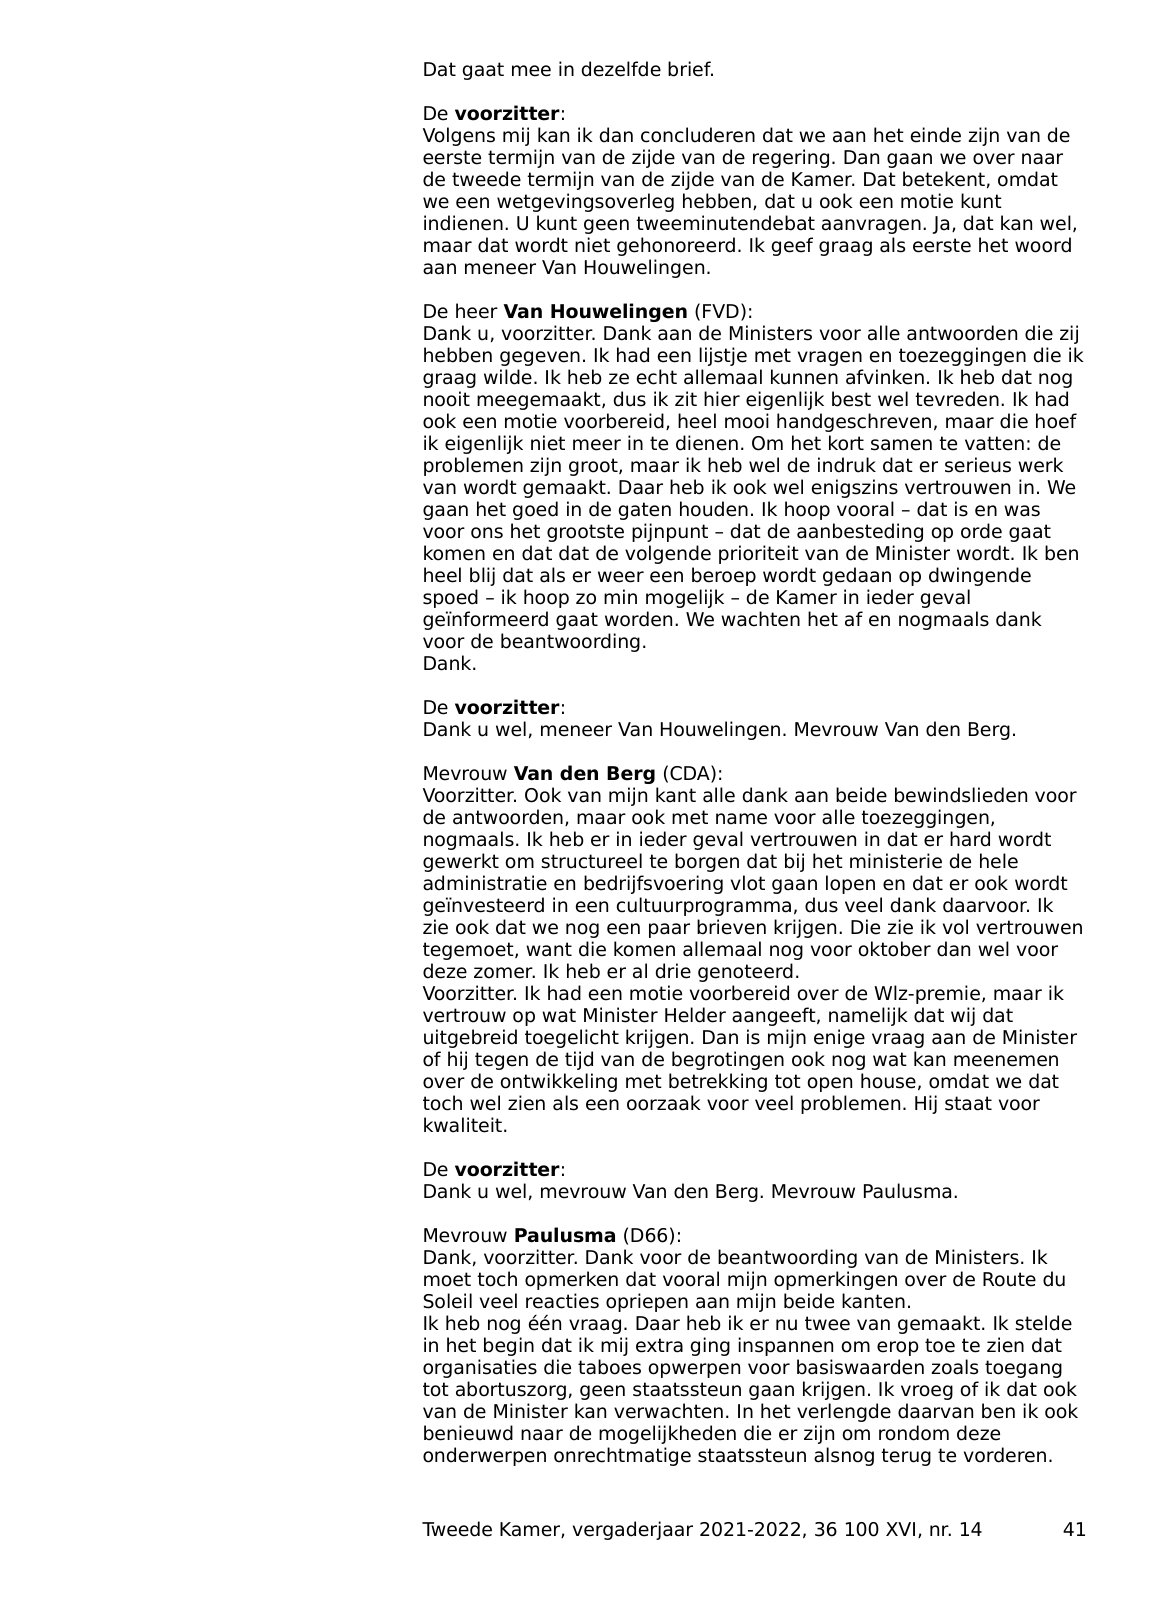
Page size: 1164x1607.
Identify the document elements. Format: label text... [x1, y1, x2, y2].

text Voorzitter. Ik had een motie voorbereid over de Wlz-premie, maar ik vertrouw op wat Minister Helder aangeeft, namelijk dat wij dat uitgebreid toegelicht krijgen. Dan is mijn enige vraag aan de Minister of hij tegen de tijd van de begrotingen ook nog wat kan meenemen over de ontwikkeling met betrekking tot open house, omdat we dat toch wel zien als een oorzaak voor veel problemen. Hij staat voor kwaliteit. [422, 983, 1087, 1137]
text Dank, voorzitter. Dank voor de beantwoording van de Ministers. Ik moet toch opmerken dat vooral mijn opmerkingen over de Route du Soleil veel reacties opriepen aan mijn beide kanten. [422, 1247, 1087, 1313]
text Dank u wel, mevrouw Van den Berg. Mevrouw Paulusma. [422, 1181, 1087, 1203]
text Dank. [422, 653, 1087, 675]
text De voorzitter: [422, 697, 1087, 719]
text Volgens mij kan ik dan concluderen dat we aan het einde zijn van de eerste termijn van de zijde van de regering. Dan gaan we over naar de tweede termijn van de zijde van de Kamer. Dat betekent, omdat we een wetgevingsoverleg hebben, dat u ook een motie kunt indienen. U kunt geen tweeminutendebat aanvragen. Ja, dat kan wel, maar dat wordt niet gehonoreerd. Ik geef graag als eerste het woord aan meneer Van Houwelingen. [422, 125, 1087, 279]
text Voorzitter. Ook van mijn kant alle dank aan beide bewindslieden voor de antwoorden, maar ook met name voor alle toezeggingen, nogmaals. Ik heb er in ieder geval vertrouwen in dat er hard wordt gewerkt om structureel te borgen dat bij het ministerie de hele administratie en bedrijfsvoering vlot gaan lopen en dat er ook wordt geïnvesteerd in een cultuurprogramma, dus veel dank daarvoor. Ik zie ook dat we nog een paar brieven krijgen. Die zie ik vol vertrouwen tegemoet, want die komen allemaal nog voor oktober dan wel voor deze zomer. Ik heb er al drie genoteerd. [422, 785, 1087, 983]
text Dat gaat mee in dezelfde brief. [422, 59, 1087, 81]
text Mevrouw Paulusma (D66): [422, 1225, 1087, 1247]
text Ik heb nog één vraag. Daar heb ik er nu twee van gemaakt. Ik stelde in het begin dat ik mij extra ging inspannen om erop toe te zien dat organisaties die taboes opwerpen voor basiswaarden zoals toegang tot abortuszorg, geen staatssteun gaan krijgen. Ik vroeg of ik dat ook van de Minister kan verwachten. In het verlengde daarvan ben ik ook benieuwd naar de mogelijkheden die er zijn om rondom deze onderwerpen onrechtmatige staatssteun alsnog terug te vorderen. [422, 1313, 1087, 1467]
text Dank u, voorzitter. Dank aan de Ministers voor alle antwoorden die zij hebben gegeven. Ik had een lijstje met vragen en toezeggingen die ik graag wilde. Ik heb ze echt allemaal kunnen afvinken. Ik heb dat nog nooit meegemaakt, dus ik zit hier eigenlijk best wel tevreden. Ik had ook een motie voorbereid, heel mooi handgeschreven, maar die hoef ik eigenlijk niet meer in te dienen. Om het kort samen te vatten: de problemen zijn groot, maar ik heb wel de indruk dat er serieus werk van wordt gemaakt. Daar heb ik ook wel enigszins vertrouwen in. We gaan het goed in de gaten houden. Ik hoop vooral – dat is en was voor ons het grootste pijnpunt – dat de aanbesteding op orde gaat komen en dat dat de volgende prioriteit van de Minister wordt. Ik ben heel blij dat als er weer een beroep wordt gedaan op dwingende spoed – ik hoop zo min mogelijk – de Kamer in ieder geval geïnformeerd gaat worden. We wachten het af en nogmaals dank voor de beantwoording. [422, 323, 1087, 653]
text Mevrouw Van den Berg (CDA): [422, 763, 1087, 785]
text De voorzitter: [422, 1159, 1087, 1181]
text De heer Van Houwelingen (FVD): [422, 301, 1087, 323]
text Dank u wel, meneer Van Houwelingen. Mevrouw Van den Berg. [422, 719, 1087, 741]
text De voorzitter: [422, 103, 1087, 125]
